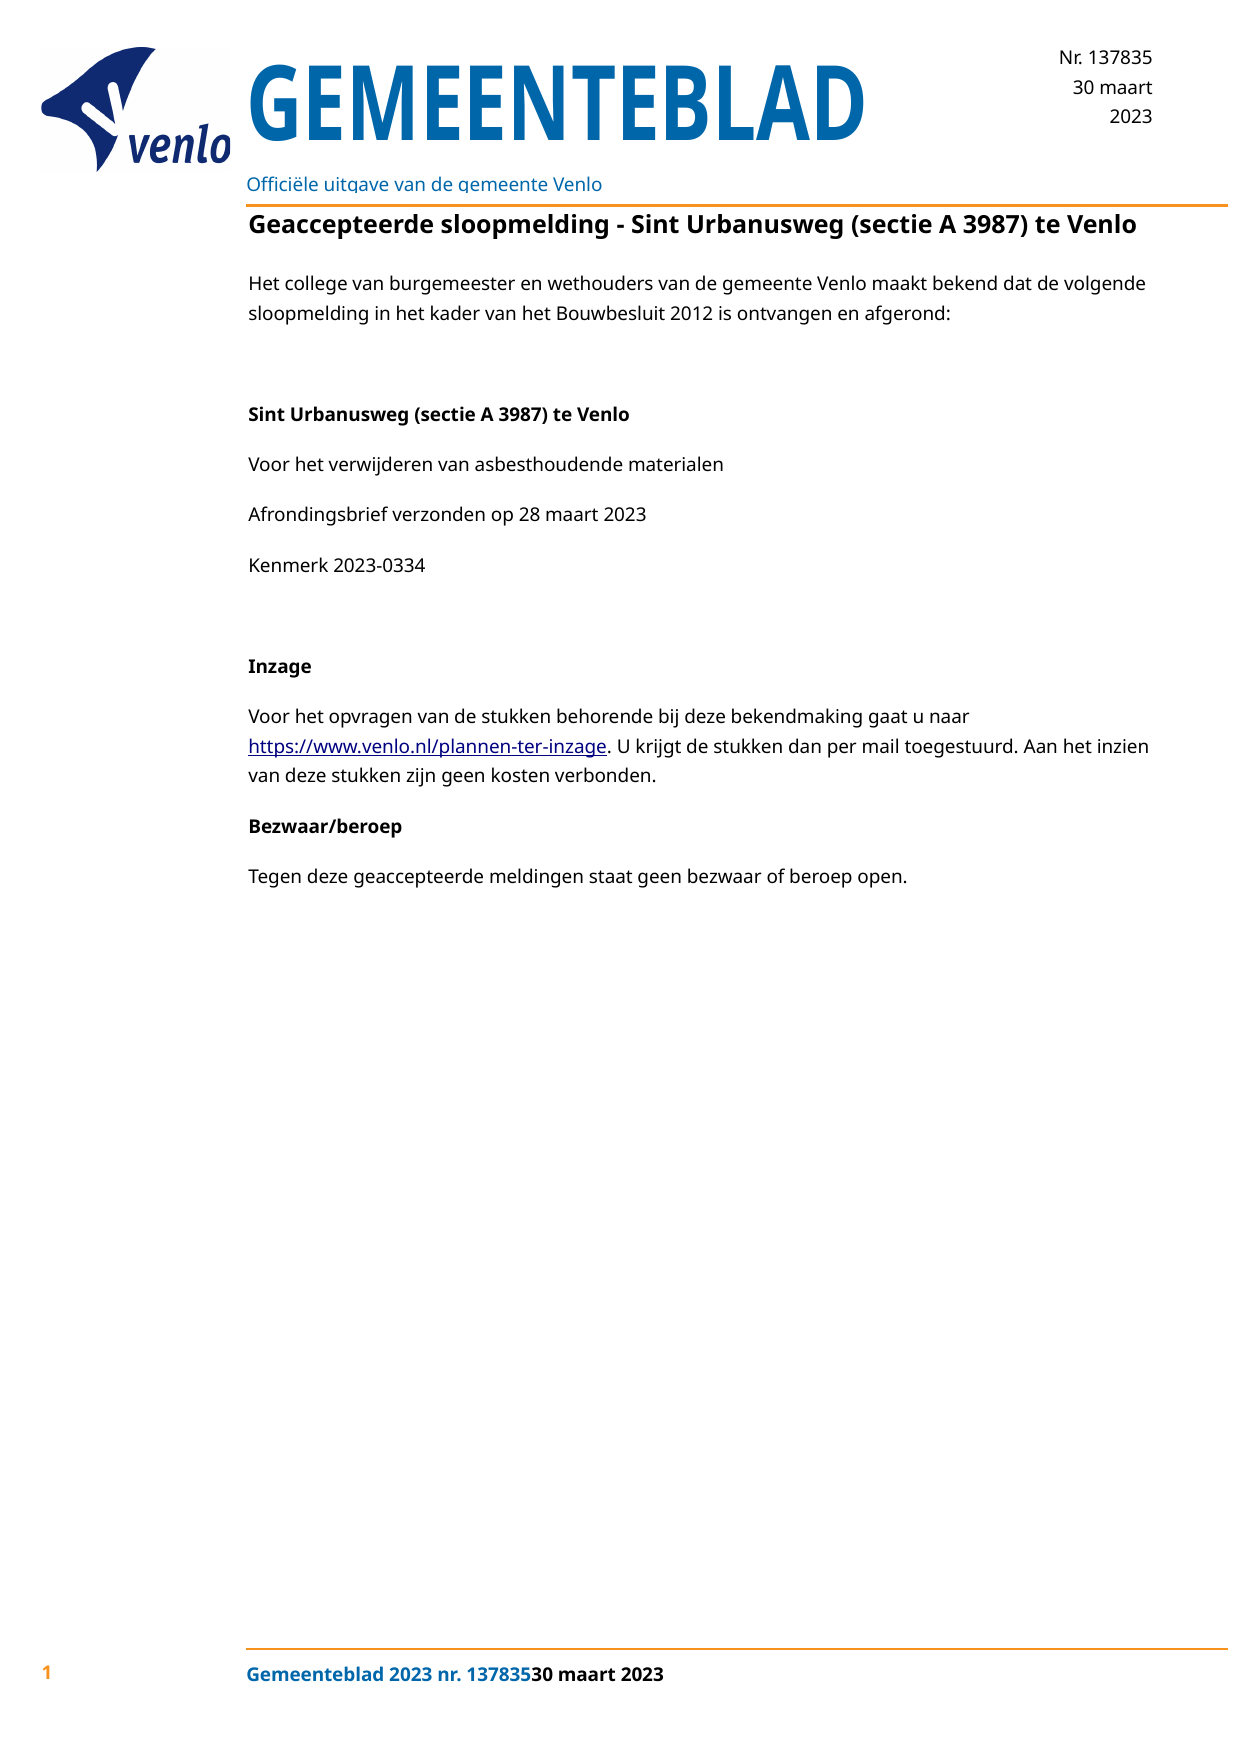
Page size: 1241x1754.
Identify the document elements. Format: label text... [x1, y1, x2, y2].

text Voor het verwijderen van asbesthoudende materialen [248, 451, 1152, 477]
text Voor het opvragen van de stukken behorende bij deze bekendmaking gaat u naar https://www.venlo.nl/plannen-ter-inzage. U krijgt de stukken dan per mail toegestuurd. Aan het inzien van deze stukken zijn geen kosten verbonden. [248, 703, 1152, 788]
text Tegen deze geaccepteerde meldingen staat geen bezwaar of beroep open. [248, 863, 1152, 889]
text Kenmerk 2023-0334 [248, 552, 1152, 578]
text Geaccepteerde sloopmelding - Sint Urbanusweg (sectie A 3987) te Venlo [248, 207, 1152, 241]
text Bezwaar/beroep [248, 813, 1152, 838]
text Afrondingsbrief verzonden op 28 maart 2023 [248, 502, 1152, 527]
text Sint Urbanusweg (sectie A 3987) te Venlo [248, 401, 1152, 426]
picture [41, 47, 231, 172]
text Het college van burgemeester en wethouders van de gemeente Venlo maakt bekend dat de volgende sloopmelding in het kader van het Bouwbesluit 2012 is ontvangen en afgerond: [248, 270, 1152, 326]
text Inzage [248, 653, 1152, 678]
